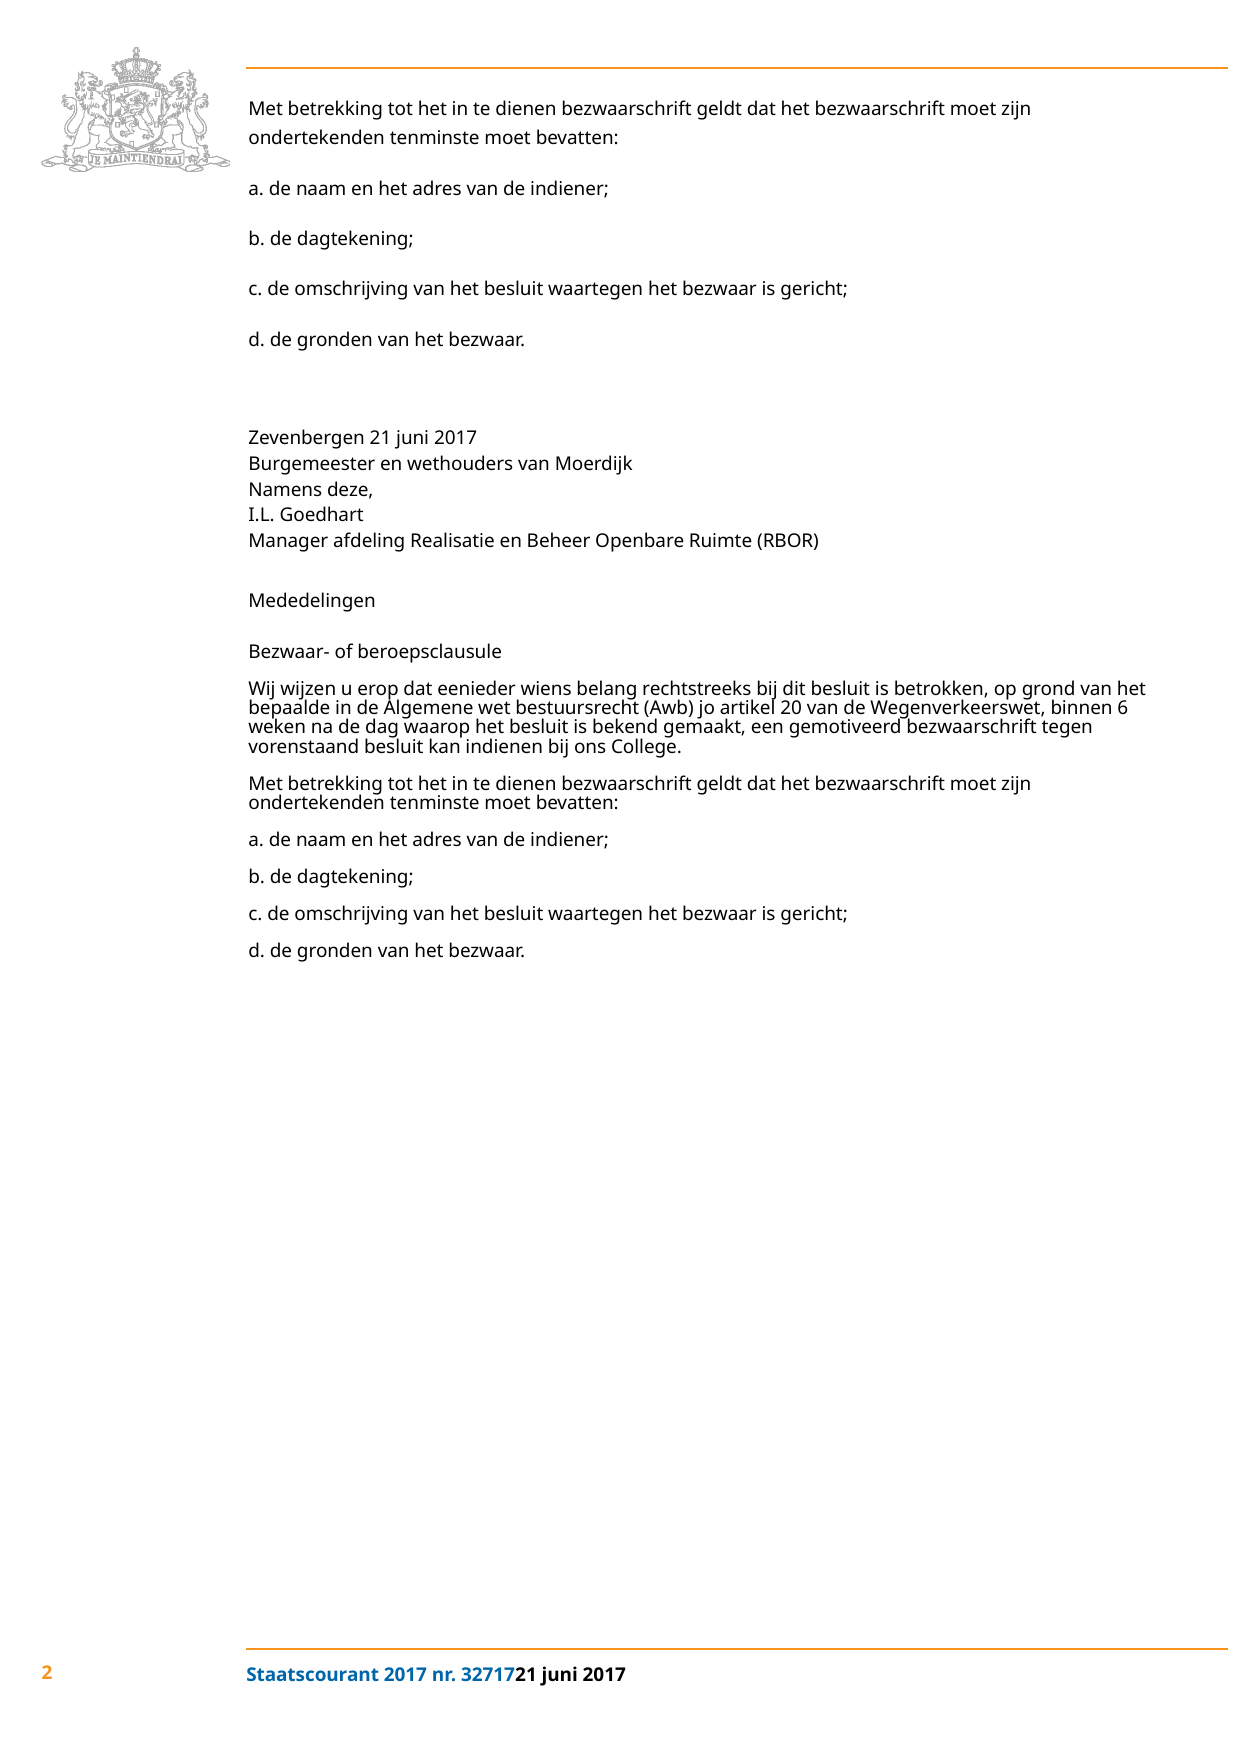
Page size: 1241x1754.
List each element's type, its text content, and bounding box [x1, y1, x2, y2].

text Namens deze, [248, 476, 1152, 501]
text I.L. Goedhart [248, 501, 1152, 527]
text Zevenbergen 21 juni 2017 [248, 424, 1152, 450]
text a. de naam en het adres van de indiener; [248, 175, 1152, 201]
text Manager afdeling Realisatie en Beheer Openbare Ruimte (RBOR) [248, 527, 1152, 553]
text c. de omschrijving van het besluit waartegen het bezwaar is gericht; [248, 276, 1152, 301]
text d. de gronden van het bezwaar. [248, 942, 1152, 961]
text d. de gronden van het bezwaar. [248, 326, 1152, 352]
text Mededelingen [248, 592, 1152, 612]
text Wij wijzen u erop dat eenieder wiens belang rechtstreeks bij dit besluit is betrokken, op grond van het bepaalde in de Algemene wet bestuursrecht (Awb) jo artikel 20 van de Wegenverkeerswet, binnen 6 weken na de dag waarop het besluit is bekend gemaakt, een gemotiveerd bezwaarschrift tegen vorenstaand besluit kan indienen bij ons College. [248, 680, 1152, 757]
text c. de omschrijving van het besluit waartegen het bezwaar is gericht; [248, 905, 1152, 924]
text Burgemeester en wethouders van Moerdijk [248, 450, 1152, 476]
text Bezwaar- of beroepsclausule [248, 643, 1152, 662]
text b. de dagtekening; [248, 868, 1152, 887]
text b. de dagtekening; [248, 225, 1152, 251]
text Met betrekking tot het in te dienen bezwaarschrift geldt dat het bezwaarschrift moet zijn ondertekenden tenminste moet bevatten: [248, 95, 1152, 150]
text a. de naam en het adres van de indiener; [248, 831, 1152, 850]
picture [41, 47, 231, 172]
text Met betrekking tot het in te dienen bezwaarschrift geldt dat het bezwaarschrift moet zijn ondertekenden tenminste moet bevatten: [248, 775, 1152, 813]
